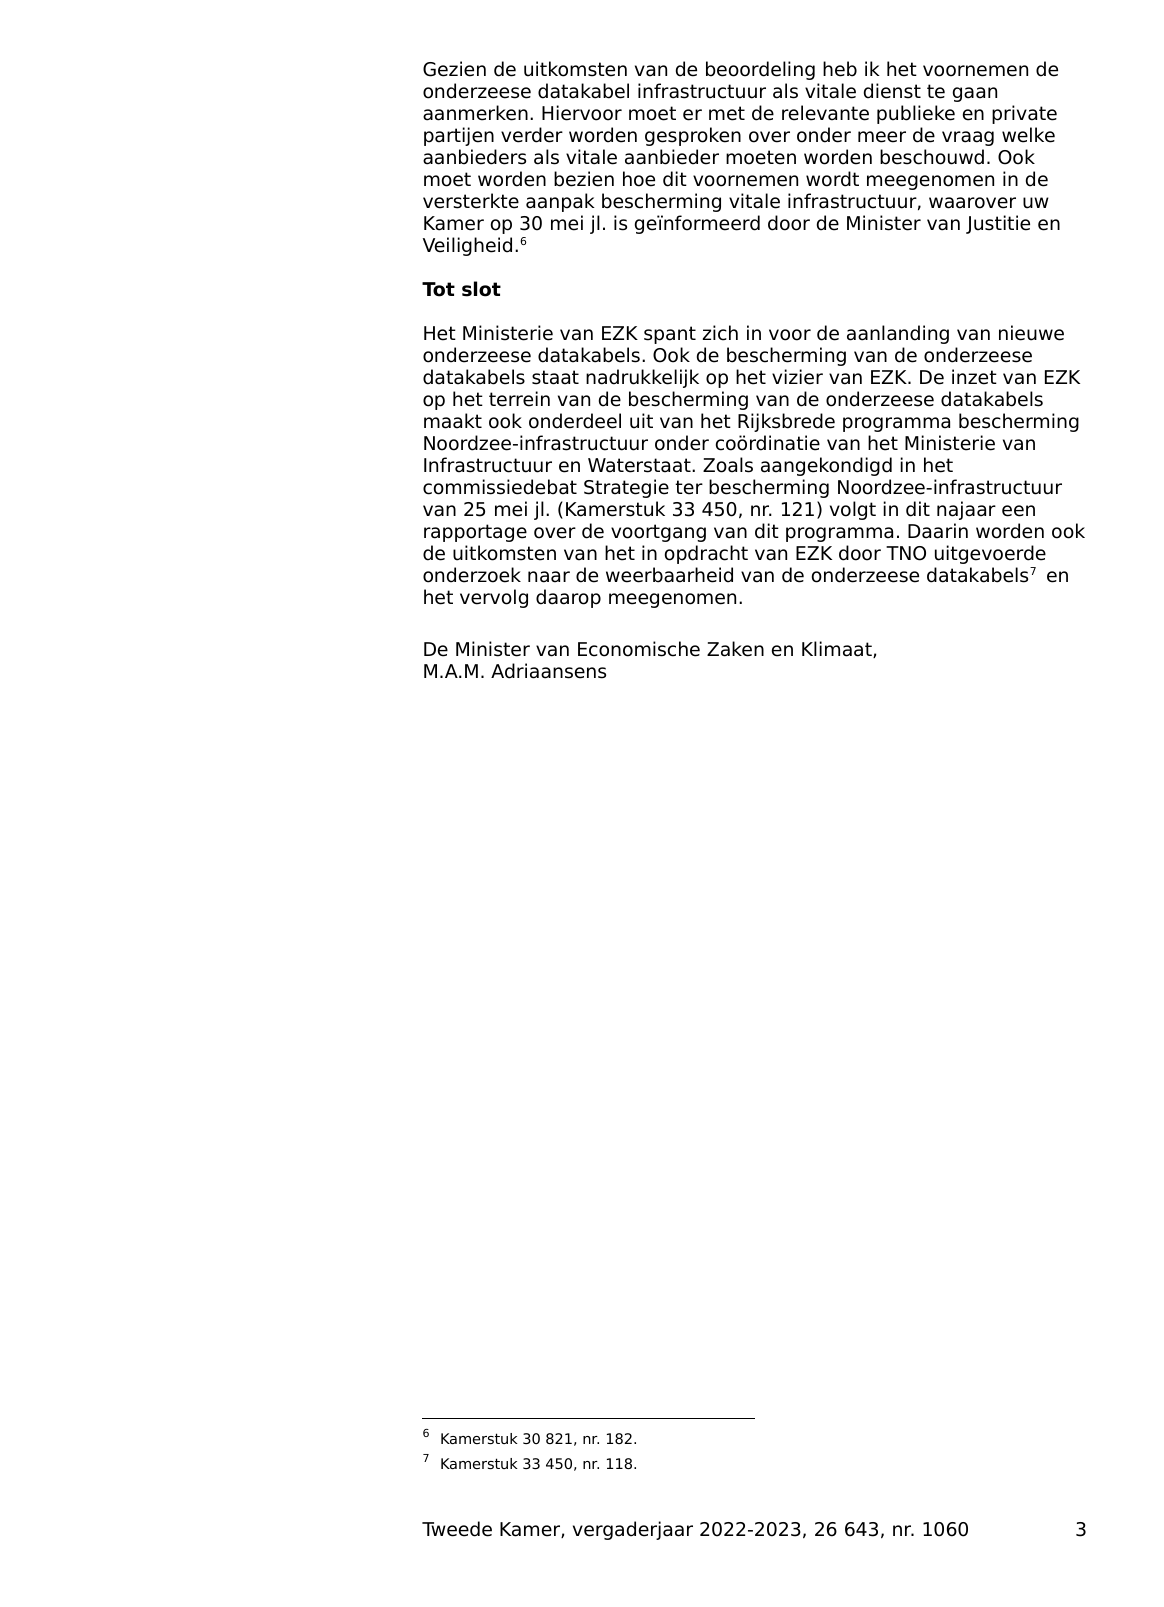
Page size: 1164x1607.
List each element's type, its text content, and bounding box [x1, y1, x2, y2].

text Kamerstuk 33 450, nr. 118. [422, 1452, 1087, 1474]
text De Minister van Economische Zaken en Klimaat, M.A.M. Adriaansens [422, 639, 1087, 683]
text Gezien de uitkomsten van de beoordeling heb ik het voornemen de onderzeese datakabel infrastructuur als vitale dienst te gaan aanmerken. Hiervoor moet er met de relevante publieke en private partijen verder worden gesproken over onder meer de vraag welke aanbieders als vitale aanbieder moeten worden beschouwd. Ook moet worden bezien hoe dit voornemen wordt meegenomen in de versterkte aanpak bescherming vitale infrastructuur, waarover uw Kamer op 30 mei jl. is geïnformeerd door de Minister van Justitie en Veiligheid. [422, 59, 1087, 257]
subtitle Tot slot [422, 279, 1087, 301]
text Het Ministerie van EZK spant zich in voor de aanlanding van nieuwe onderzeese datakabels. Ook de bescherming van de onderzeese datakabels staat nadrukkelijk op het vizier van EZK. De inzet van EZK op het terrein van de bescherming van de onderzeese datakabels maakt ook onderdeel uit van het Rijksbrede programma bescherming Noordzee-infrastructuur onder coördinatie van het Ministerie van Infrastructuur en Waterstaat. Zoals aangekondigd in het commissiedebat Strategie ter bescherming Noordzee-infrastructuur van 25 mei jl. (Kamerstuk 33 450, nr. 121) volgt in dit najaar een rapportage over de voortgang van dit programma. Daarin worden ook de uitkomsten van het in opdracht van EZK door TNO uitgevoerde onderzoek naar de weerbaarheid van de onderzeese datakabels en het vervolg daarop meegenomen. [422, 323, 1087, 609]
text Kamerstuk 30 821, nr. 182. [422, 1427, 1087, 1449]
